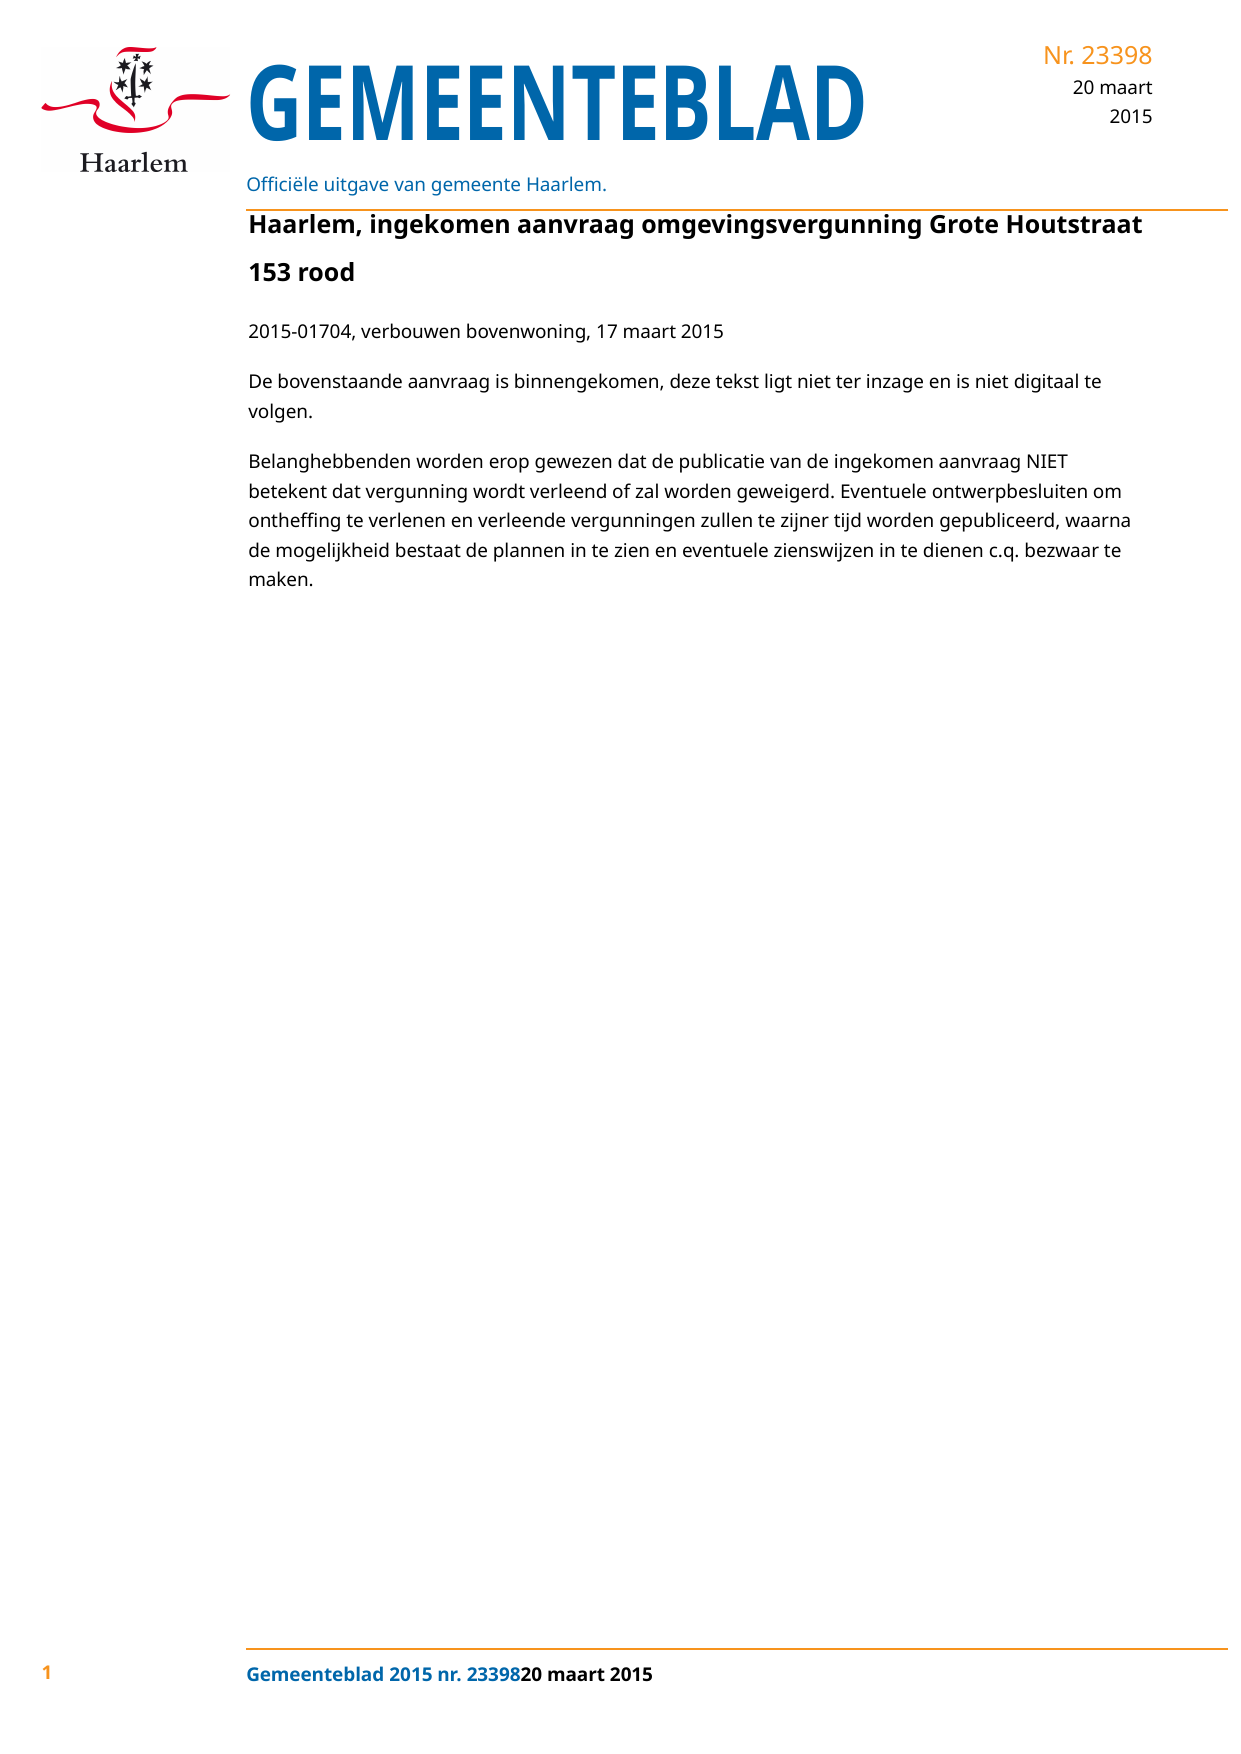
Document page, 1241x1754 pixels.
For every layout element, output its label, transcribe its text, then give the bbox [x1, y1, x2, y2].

text Belanghebbenden worden erop gewezen dat de publicatie van de ingekomen aanvraag NIET betekent dat vergunning wordt verleend of zal worden geweigerd. Eventuele ontwerpbesluiten om ontheffing te verlenen en verleende vergunningen zullen te zijner tijd worden gepubliceerd, waarna de mogelijkheid bestaat de plannen in te zien en eventuele zienswijzen in te dienen c.q. bezwaar te maken. [248, 448, 1152, 592]
text Haarlem, ingekomen aanvraag omgevingsvergunning Grote Houtstraat 153 rood [248, 211, 1152, 288]
text 2015-01704, verbouwen bovenwoning, 17 maart 2015 [248, 318, 1152, 344]
text De bovenstaande aanvraag is binnengekomen, deze tekst ligt niet ter inzage en is niet digitaal te volgen. [248, 368, 1152, 424]
picture [41, 47, 231, 172]
